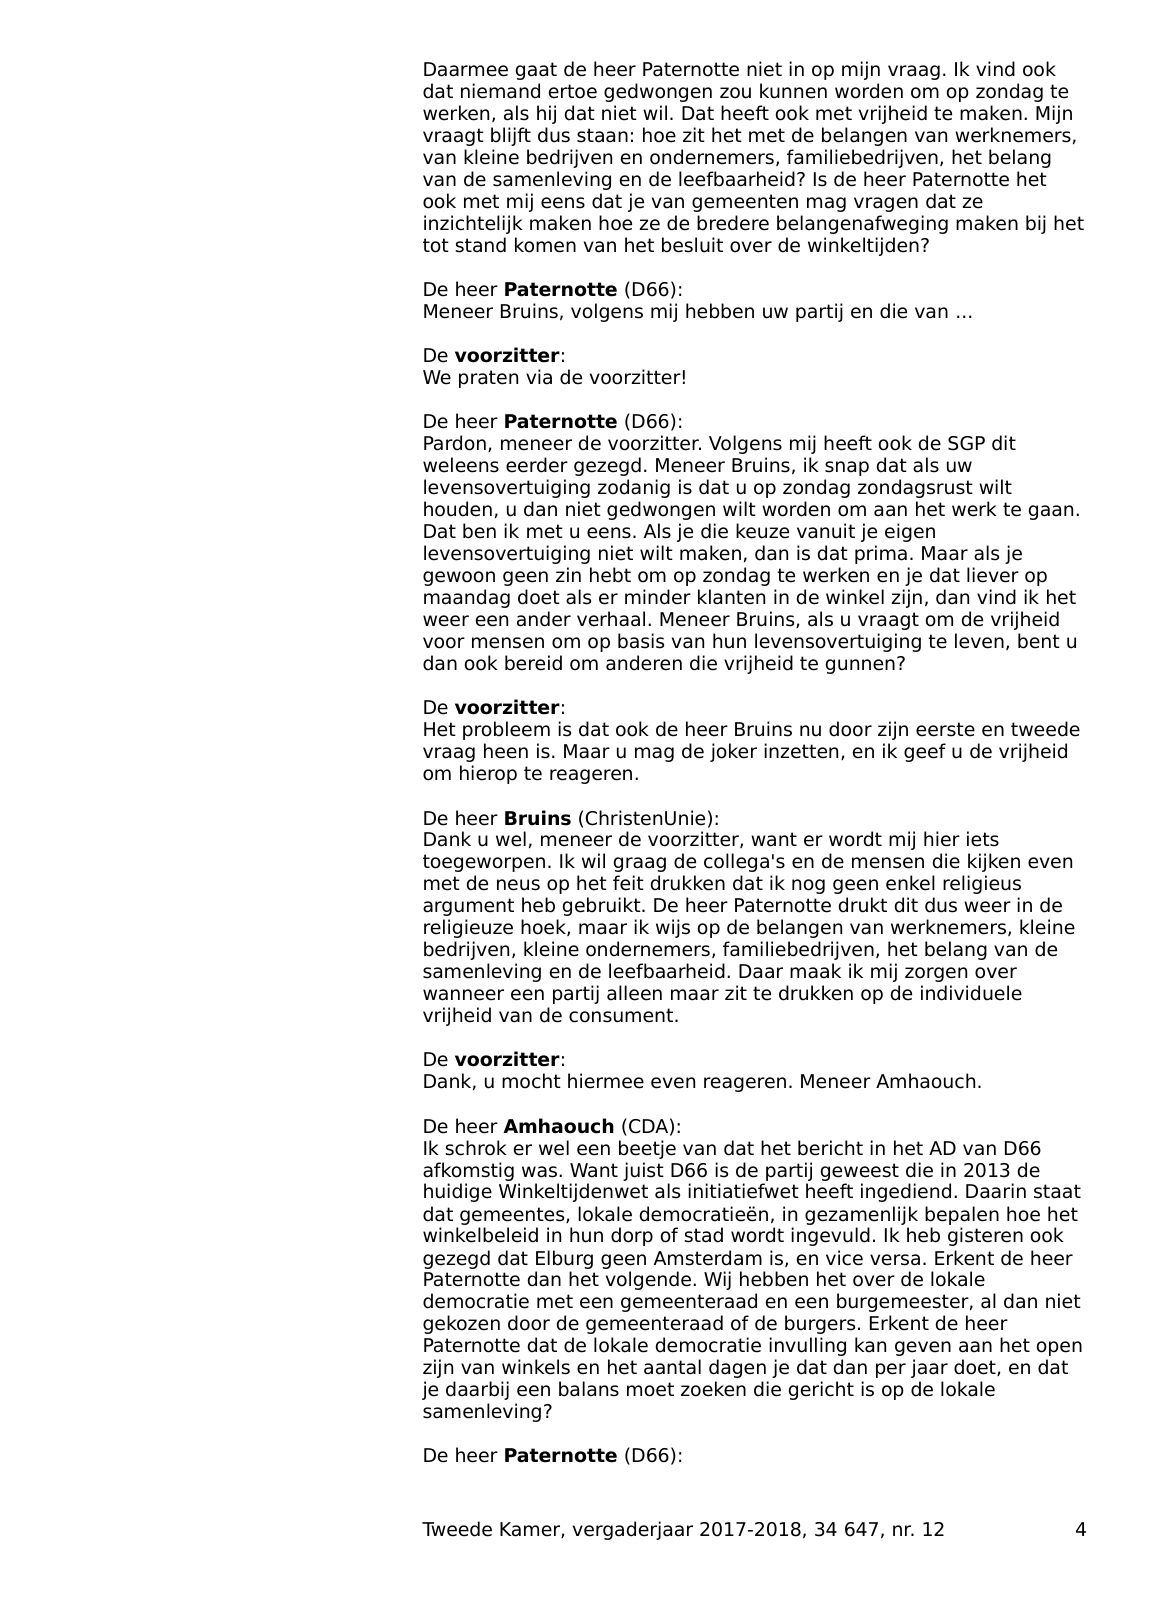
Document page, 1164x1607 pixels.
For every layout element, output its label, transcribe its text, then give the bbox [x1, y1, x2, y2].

text De voorzitter: [422, 1049, 1087, 1071]
text Daarmee gaat de heer Paternotte niet in op mijn vraag. Ik vind ook dat niemand ertoe gedwongen zou kunnen worden om op zondag te werken, als hij dat niet wil. Dat heeft ook met vrijheid te maken. Mijn vraagt blijft dus staan: hoe zit het met de belangen van werknemers, van kleine bedrijven en ondernemers, familiebedrijven, het belang van de samenleving en de leefbaarheid? Is de heer Paternotte het ook met mij eens dat je van gemeenten mag vragen dat ze inzichtelijk maken hoe ze de bredere belangenafweging maken bij het tot stand komen van het besluit over de winkeltijden? [422, 59, 1087, 257]
text Ik schrok er wel een beetje van dat het bericht in het AD van D66 afkomstig was. Want juist D66 is de partij geweest die in 2013 de huidige Winkeltijdenwet als initiatiefwet heeft ingediend. Daarin staat dat gemeentes, lokale democratieën, in gezamenlijk bepalen hoe het winkelbeleid in hun dorp of stad wordt ingevuld. Ik heb gisteren ook gezegd dat Elburg geen Amsterdam is, en vice versa. Erkent de heer Paternotte dan het volgende. Wij hebben het over de lokale democratie met een gemeenteraad en een burgemeester, al dan niet gekozen door de gemeenteraad of de burgers. Erkent de heer Paternotte dat de lokale democratie invulling kan geven aan het open zijn van winkels en het aantal dagen je dat dan per jaar doet, en dat je daarbij een balans moet zoeken die gericht is op de lokale samenleving? [422, 1137, 1087, 1423]
text Dank, u mocht hiermee even reageren. Meneer Amhaouch. [422, 1071, 1087, 1093]
text Pardon, meneer de voorzitter. Volgens mij heeft ook de SGP dit weleens eerder gezegd. Meneer Bruins, ik snap dat als uw levensovertuiging zodanig is dat u op zondag zondagsrust wilt houden, u dan niet gedwongen wilt worden om aan het werk te gaan. Dat ben ik met u eens. Als je die keuze vanuit je eigen levensovertuiging niet wilt maken, dan is dat prima. Maar als je gewoon geen zin hebt om op zondag te werken en je dat liever op maandag doet als er minder klanten in de winkel zijn, dan vind ik het weer een ander verhaal. Meneer Bruins, als u vraagt om de vrijheid voor mensen om op basis van hun levensovertuiging te leven, bent u dan ook bereid om anderen die vrijheid te gunnen? [422, 433, 1087, 675]
text De heer Paternotte (D66): [422, 279, 1087, 301]
text De heer Bruins (ChristenUnie): [422, 807, 1087, 829]
text Het probleem is dat ook de heer Bruins nu door zijn eerste en tweede vraag heen is. Maar u mag de joker inzetten, en ik geef u de vrijheid om hierop te reageren. [422, 719, 1087, 785]
text Dank u wel, meneer de voorzitter, want er wordt mij hier iets toegeworpen. Ik wil graag de collega's en de mensen die kijken even met de neus op het feit drukken dat ik nog geen enkel religieus argument heb gebruikt. De heer Paternotte drukt dit dus weer in de religieuze hoek, maar ik wijs op de belangen van werknemers, kleine bedrijven, kleine ondernemers, familiebedrijven, het belang van de samenleving en de leefbaarheid. Daar maak ik mij zorgen over wanneer een partij alleen maar zit te drukken op de individuele vrijheid van de consument. [422, 829, 1087, 1027]
text Meneer Bruins, volgens mij hebben uw partij en die van ... [422, 301, 1087, 323]
text We praten via de voorzitter! [422, 367, 1087, 389]
text De voorzitter: [422, 697, 1087, 719]
text De heer Paternotte (D66): [422, 1445, 1087, 1467]
text De voorzitter: [422, 345, 1087, 367]
text De heer Amhaouch (CDA): [422, 1116, 1087, 1137]
text De heer Paternotte (D66): [422, 411, 1087, 433]
